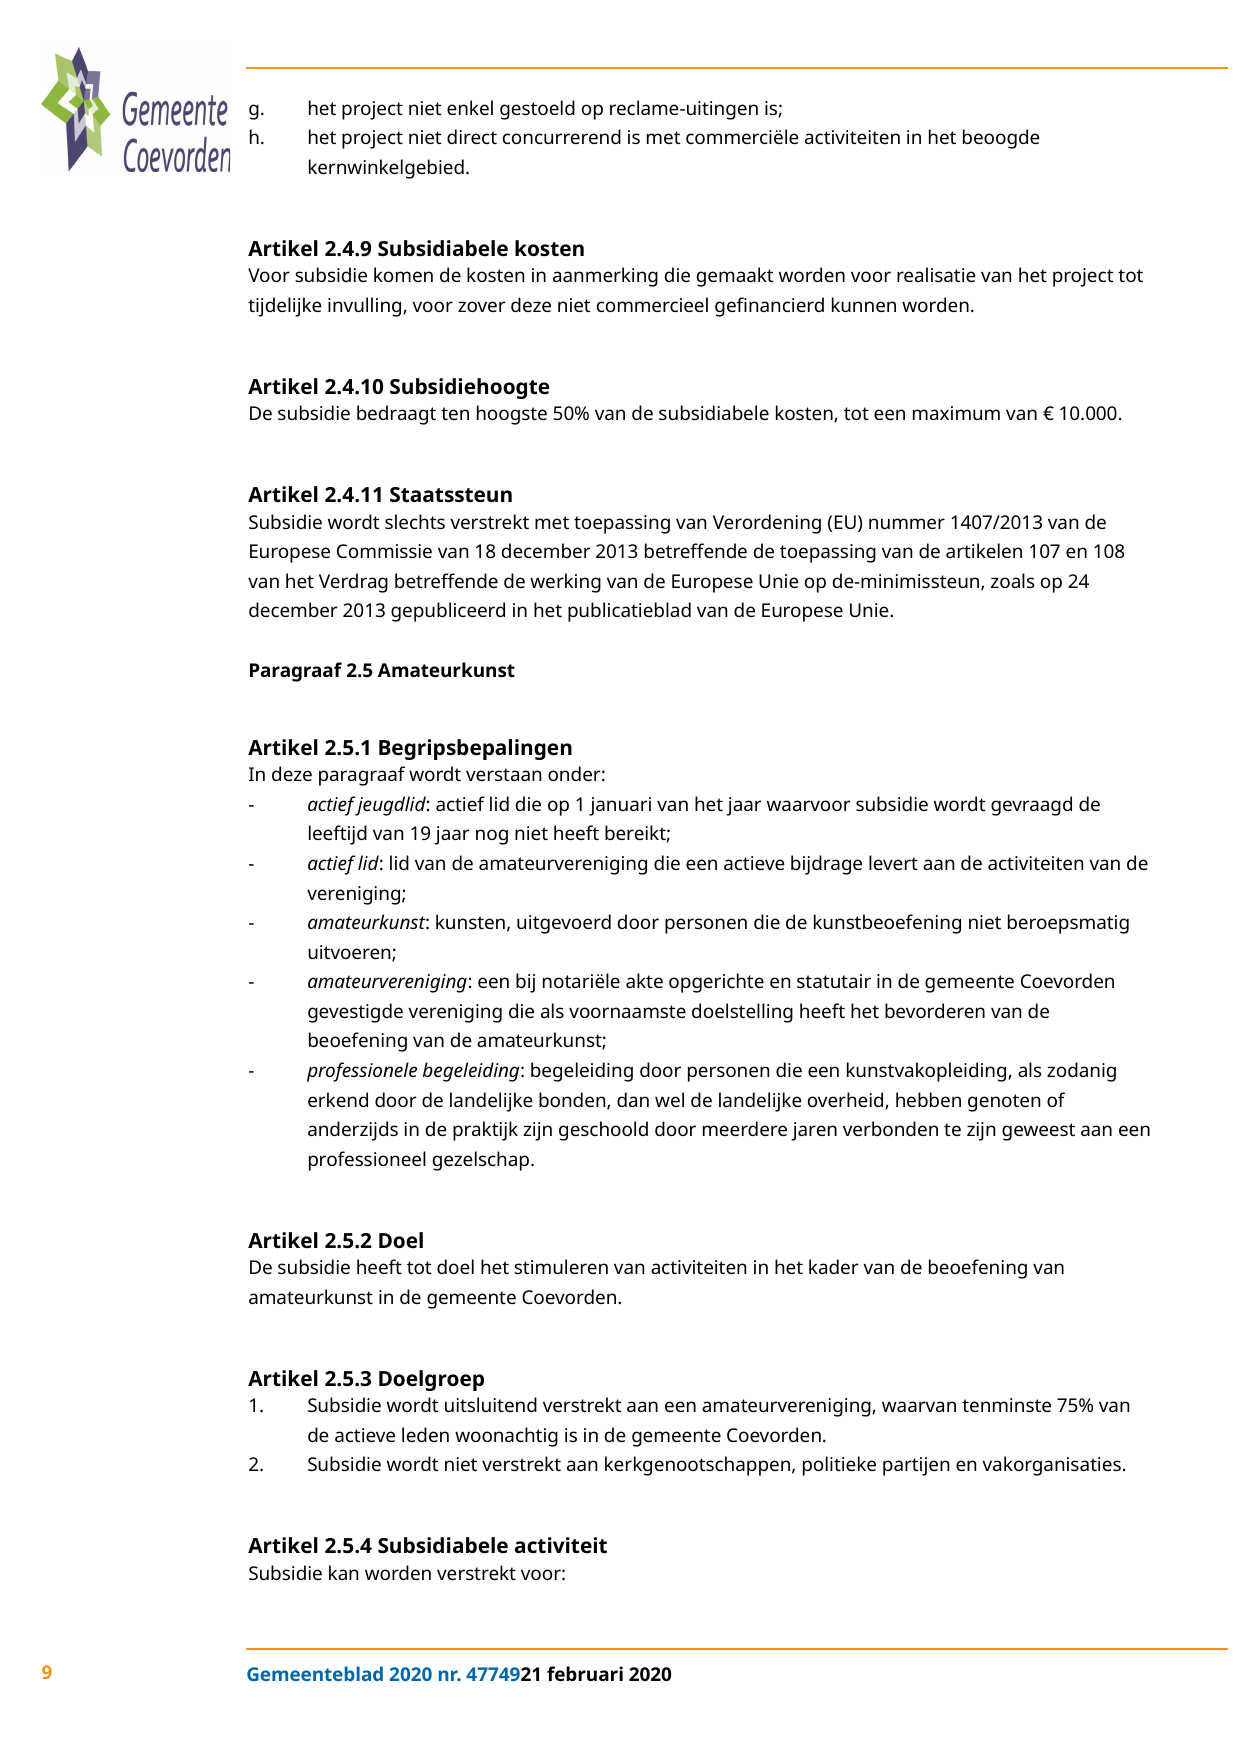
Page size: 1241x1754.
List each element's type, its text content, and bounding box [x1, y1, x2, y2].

list Subsidie wordt uitsluitend verstrekt aan een amateurvereniging, waarvan tenminste 75% van de actieve leden woonachtig is in de gemeente Coevorden. [248, 1392, 1152, 1448]
text Artikel 2.4.11 Staatssteun [248, 480, 1152, 509]
text Artikel 2.5.1 Begripsbepalingen [248, 733, 1152, 761]
text De subsidie bedraagt ten hoogste 50% van de subsidiabele kosten, tot een maximum van € 10.000. [248, 400, 1152, 426]
text Artikel 2.5.4 Subsidiabele activiteit [248, 1532, 1152, 1560]
text Artikel 2.5.2 Doel [248, 1226, 1152, 1254]
list Subsidie wordt niet verstrekt aan kerkgenootschappen, politieke partijen en vakorganisaties. [248, 1452, 1152, 1477]
list het project niet direct concurrerend is met commerciële activiteiten in het beoogde kernwinkelgebied. [248, 124, 1152, 180]
text Artikel 2.5.3 Doelgroep [248, 1364, 1152, 1392]
list amateurkunst: kunsten, uitgevoerd door personen die de kunstbeoefening niet beroepsmatig uitvoeren; [248, 909, 1152, 964]
list actief lid: lid van de amateurvereniging die een actieve bijdrage levert aan de activiteiten van de vereniging; [248, 850, 1152, 905]
list actief jeugdlid: actief lid die op 1 januari van het jaar waarvoor subsidie wordt gevraagd de leeftijd van 19 jaar nog niet heeft bereikt; [248, 791, 1152, 846]
text Paragraaf 2.5 Amateurkunst [248, 657, 1152, 682]
text Voor subsidie komen de kosten in aanmerking die gemaakt worden voor realisatie van het project tot tijdelijke invulling, voor zover deze niet commercieel gefinancierd kunnen worden. [248, 262, 1152, 318]
text In deze paragraaf wordt verstaan onder: [248, 761, 1152, 787]
list professionele begeleiding: begeleiding door personen die een kunstvakopleiding, als zodanig erkend door de landelijke bonden, dan wel de landelijke overheid, hebben genoten of anderzijds in de praktijk zijn geschoold door meerdere jaren verbonden te zijn geweest aan een professioneel gezelschap. [248, 1057, 1152, 1172]
text Subsidie wordt slechts verstrekt met toepassing van Verordening (EU) nummer 1407/2013 van de Europese Commissie van 18 december 2013 betreffende de toepassing van de artikelen 107 en 108 van het Verdrag betreffende de werking van de Europese Unie op de-minimissteun, zoals op 24 december 2013 gepubliceerd in het publicatieblad van de Europese Unie. [248, 509, 1152, 623]
list amateurvereniging: een bij notariële akte opgerichte en statutair in de gemeente Coevorden gevestigde vereniging die als voornaamste doelstelling heeft het bevorderen van de beoefening van de amateurkunst; [248, 968, 1152, 1053]
text Artikel 2.4.9 Subsidiabele kosten [248, 234, 1152, 262]
text Artikel 2.4.10 Subsidiehoogte [248, 372, 1152, 400]
list het project niet enkel gestoeld op reclame-uitingen is; [248, 95, 1152, 121]
text Subsidie kan worden verstrekt voor: [248, 1560, 1152, 1586]
text De subsidie heeft tot doel het stimuleren van activiteiten in het kader van de beoefening van amateurkunst in de gemeente Coevorden. [248, 1254, 1152, 1310]
picture [41, 47, 231, 172]
